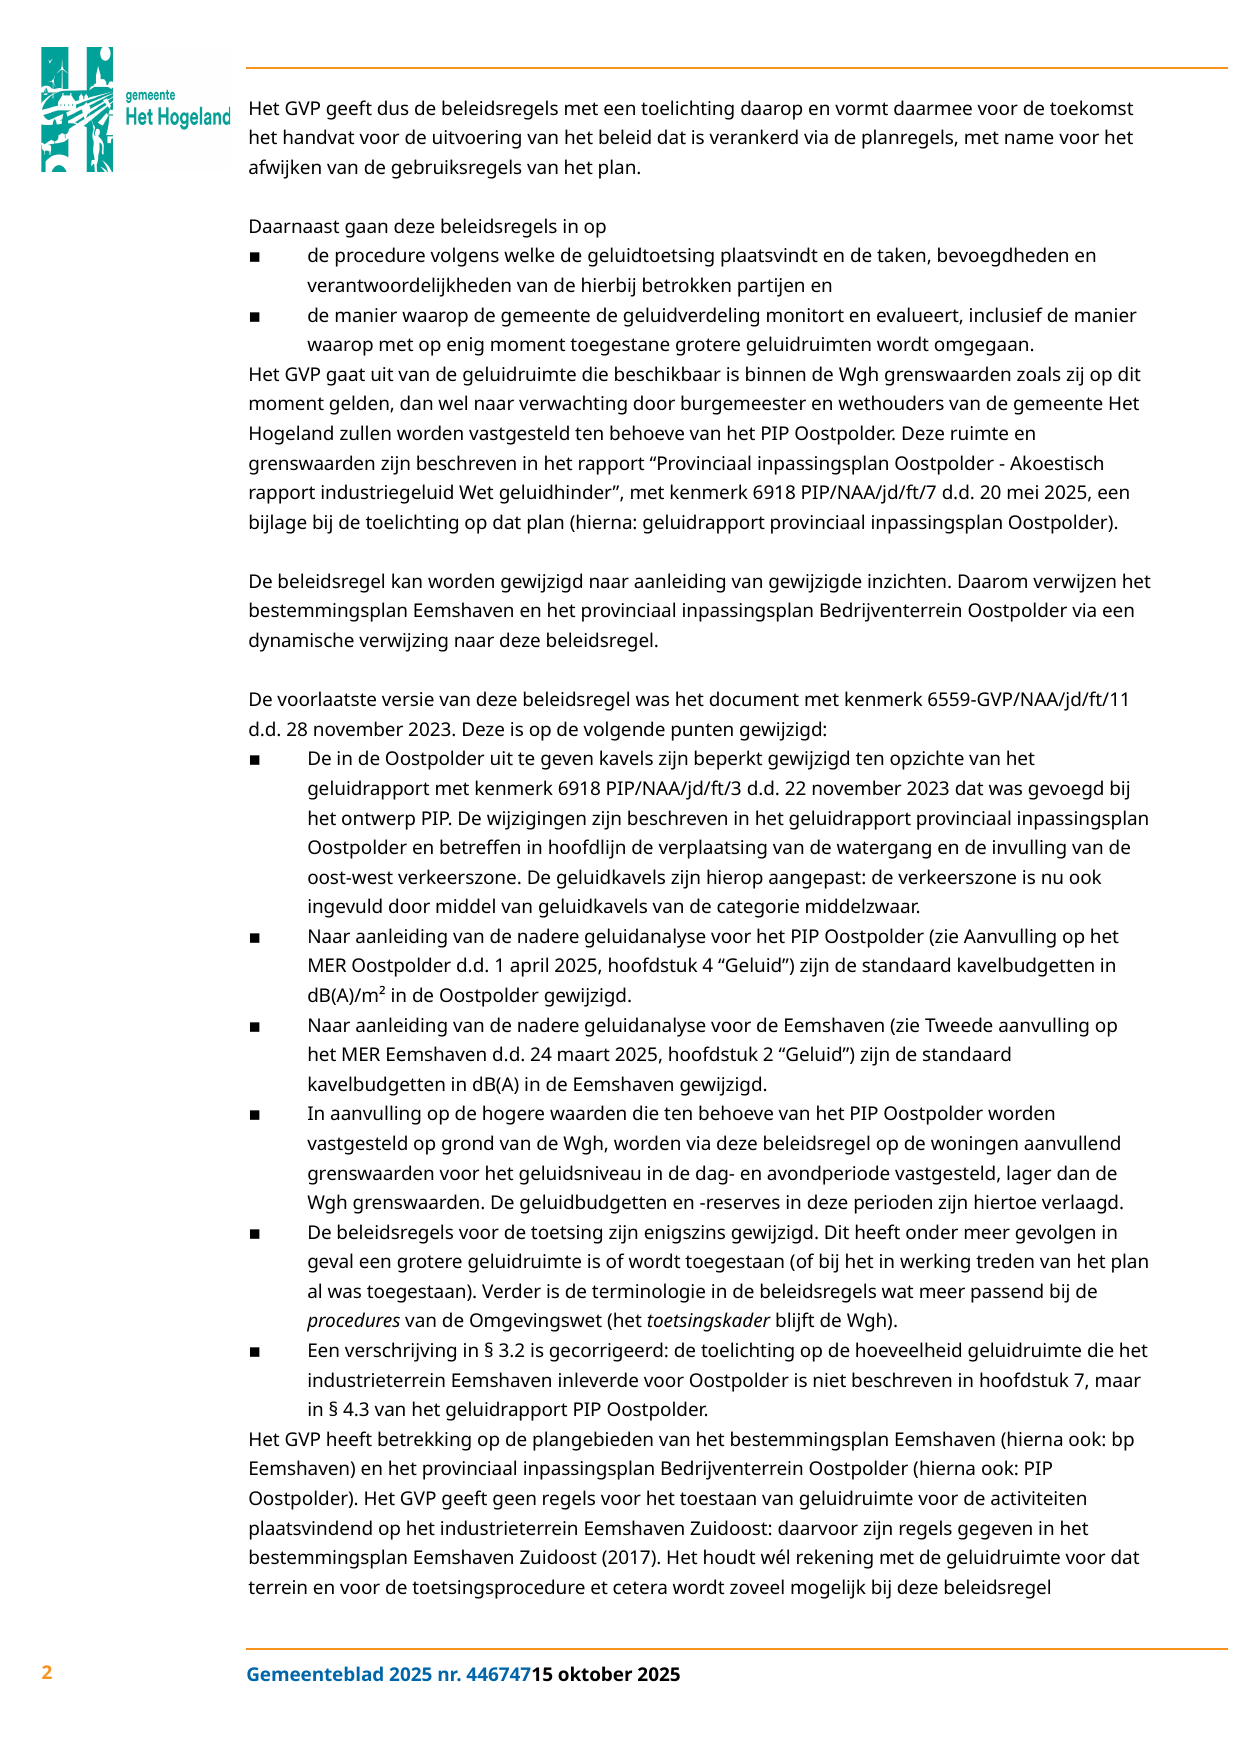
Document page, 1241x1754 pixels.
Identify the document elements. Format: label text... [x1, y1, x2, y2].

text De voorlaatste versie van deze beleidsregel was het document met kenmerk 6559-GVP/NAA/jd/ft/11 d.d. 28 november 2023. Deze is op de volgende punten gewijzigd: [248, 686, 1152, 742]
list Naar aanleiding van de nadere geluidanalyse voor het PIP Oostpolder (zie Aanvulling op het MER Oostpolder d.d. 1 april 2025, hoofdstuk 4 “Geluid”) zijn de standaard kavelbudgetten in dB(A)/m² in de Oostpolder gewijzigd. [248, 923, 1152, 1008]
text Daarnaast gaan deze beleidsregels in op [248, 213, 1152, 239]
text Het GVP heeft betrekking op de plangebieden van het bestemmingsplan Eemshaven (hierna ook: bp Eemshaven) en het provinciaal inpassingsplan Bedrijventerrein Oostpolder (hierna ook: PIP Oostpolder). Het GVP geeft geen regels voor het toestaan van geluidruimte voor de activiteiten plaatsvindend op het industrieterrein Eemshaven Zuidoost: daarvoor zijn regels gegeven in het bestemmingsplan Eemshaven Zuidoost (2017). Het houdt wél rekening met de geluidruimte voor dat terrein en voor de toetsingsprocedure et cetera wordt zoveel mogelijk bij deze beleidsregel [248, 1426, 1152, 1600]
list De in de Oostpolder uit te geven kavels zijn beperkt gewijzigd ten opzichte van het geluidrapport met kenmerk 6918 PIP/NAA/jd/ft/3 d.d. 22 november 2023 dat was gevoegd bij het ontwerp PIP. De wijzigingen zijn beschreven in het geluidrapport provinciaal inpassingsplan Oostpolder en betreffen in hoofdlijn de verplaatsing van de watergang en de invulling van de oost-west verkeerszone. De geluidkavels zijn hierop aangepast: de verkeerszone is nu ook ingevuld door middel van geluidkavels van de categorie middelzwaar. [248, 746, 1152, 919]
picture [41, 47, 231, 172]
list de manier waarop de gemeente de geluidverdeling monitort en evalueert, inclusief de manier waarop met op enig moment toegestane grotere geluidruimten wordt omgegaan. [248, 302, 1152, 357]
list In aanvulling op de hogere waarden die ten behoeve van het PIP Oostpolder worden vastgesteld op grond van de Wgh, worden via deze beleidsregel op de woningen aanvullend grenswaarden voor het geluidsniveau in de dag- en avondperiode vastgesteld, lager dan de Wgh grenswaarden. De geluidbudgetten en -reserves in deze perioden zijn hiertoe verlaagd. [248, 1101, 1152, 1215]
text Het GVP gaat uit van de geluidruimte die beschikbaar is binnen de Wgh grenswaarden zoals zij op dit moment gelden, dan wel naar verwachting door burgemeester en wethouders van de gemeente Het Hogeland zullen worden vastgesteld ten behoeve van het PIP Oostpolder. Deze ruimte en grenswaarden zijn beschreven in het rapport “Provinciaal inpassingsplan Oostpolder - Akoestisch rapport industriegeluid Wet geluidhinder”, met kenmerk 6918 PIP/NAA/jd/ft/7 d.d. 20 mei 2025, een bijlage bij de toelichting op dat plan (hierna: geluidrapport provinciaal inpassingsplan Oostpolder). [248, 361, 1152, 535]
list Naar aanleiding van de nadere geluidanalyse voor de Eemshaven (zie Tweede aanvulling op het MER Eemshaven d.d. 24 maart 2025, hoofdstuk 2 “Geluid”) zijn de standaard kavelbudgetten in dB(A) in de Eemshaven gewijzigd. [248, 1012, 1152, 1097]
text De beleidsregel kan worden gewijzigd naar aanleiding van gewijzigde inzichten. Daarom verwijzen het bestemmingsplan Eemshaven en het provinciaal inpassingsplan Bedrijventerrein Oostpolder via een dynamische verwijzing naar deze beleidsregel. [248, 568, 1152, 653]
list De beleidsregels voor de toetsing zijn enigszins gewijzigd. Dit heeft onder meer gevolgen in geval een grotere geluidruimte is of wordt toegestaan (of bij het in werking treden van het plan al was toegestaan). Verder is de terminologie in de beleidsregels wat meer passend bij de procedures van de Omgevingswet (het toetsingskader blijft de Wgh). [248, 1219, 1152, 1333]
text Het GVP geeft dus de beleidsregels met een toelichting daarop en vormt daarmee voor de toekomst het handvat voor de uitvoering van het beleid dat is verankerd via de planregels, met name voor het afwijken van de gebruiksregels van het plan. [248, 95, 1152, 180]
list Een verschrijving in § 3.2 is gecorrigeerd: de toelichting op de hoeveelheid geluidruimte die het industrieterrein Eemshaven inleverde voor Oostpolder is niet beschreven in hoofdstuk 7, maar in § 4.3 van het geluidrapport PIP Oostpolder. [248, 1337, 1152, 1422]
list de procedure volgens welke de geluidtoetsing plaatsvindt en de taken, bevoegdheden en verantwoordelijkheden van de hierbij betrokken partijen en [248, 243, 1152, 298]
